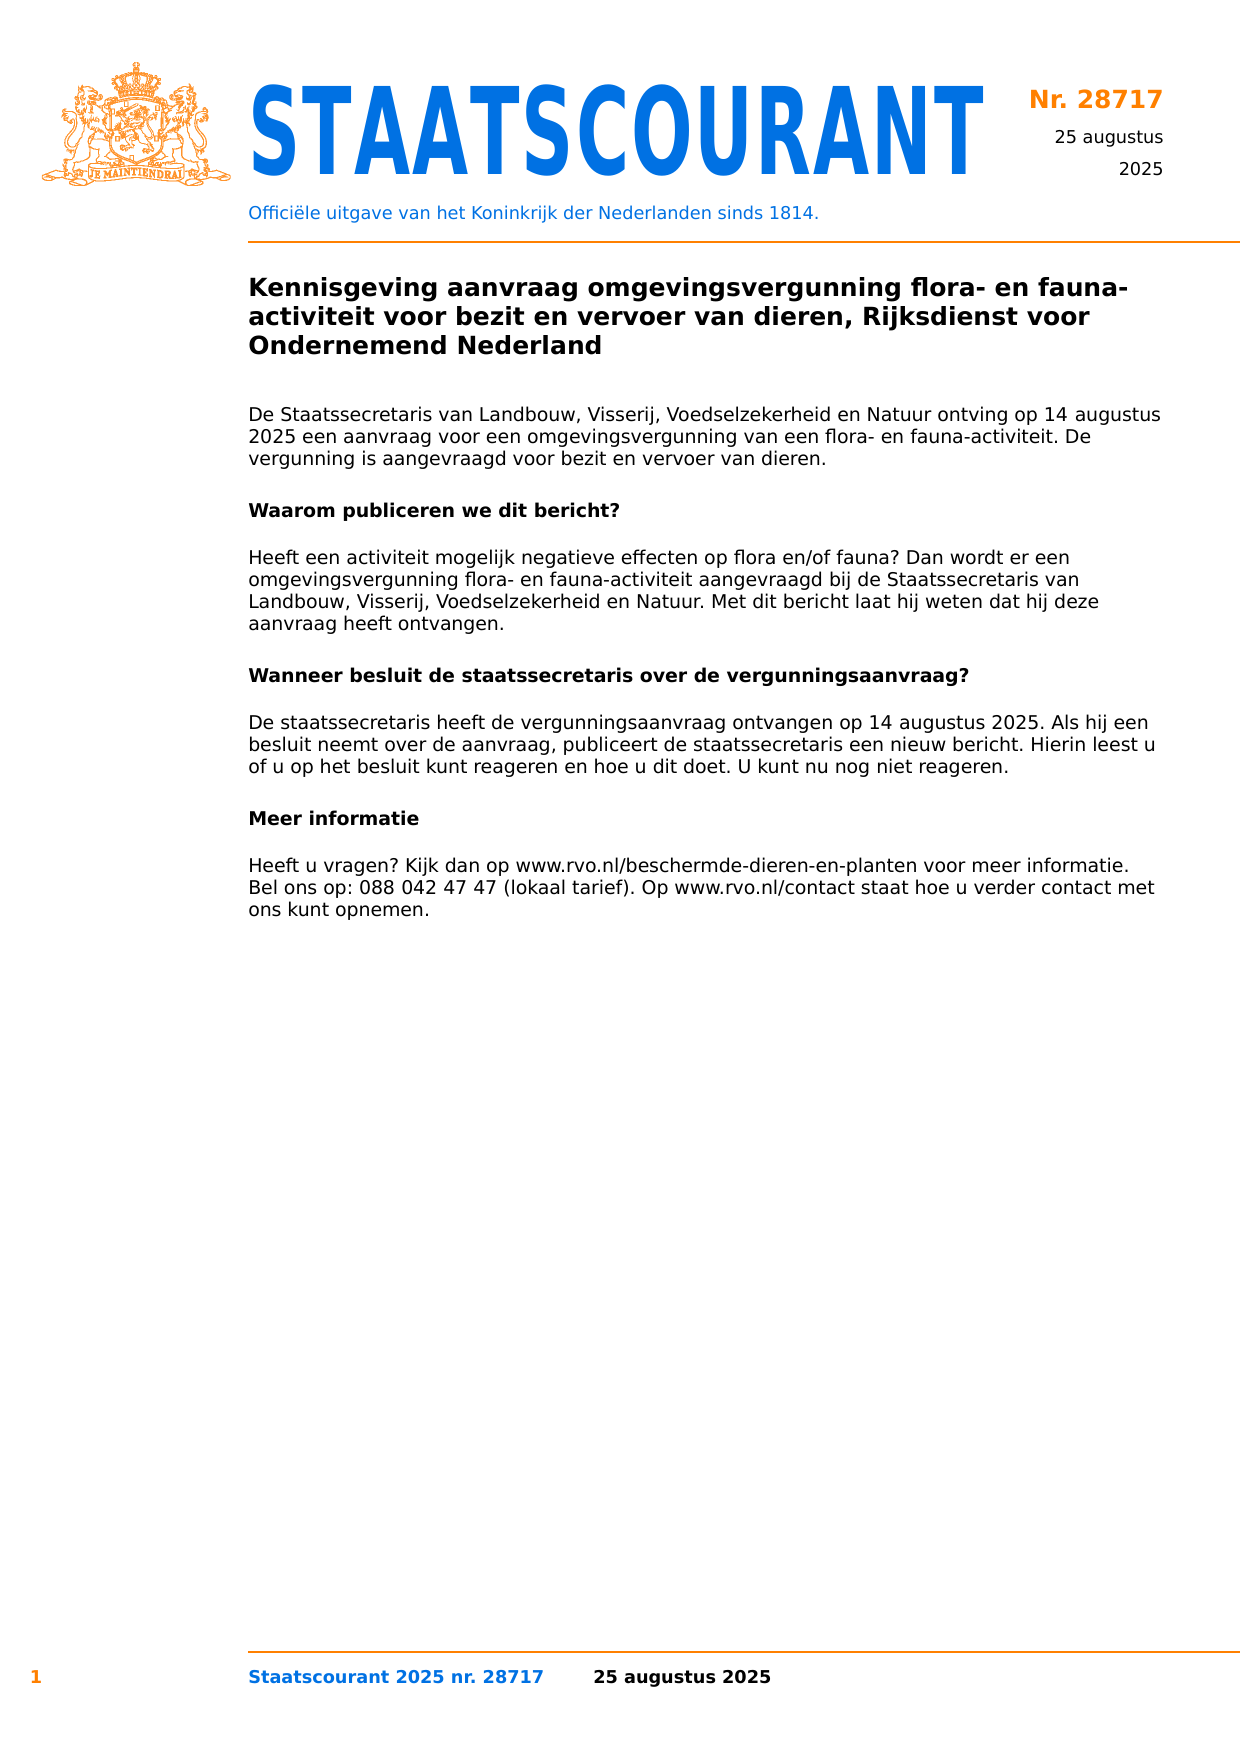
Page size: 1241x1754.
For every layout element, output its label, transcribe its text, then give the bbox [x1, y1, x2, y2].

subtitle Meer informatie [248, 808, 1163, 830]
table_header STAATSCOURANT [248, 62, 998, 203]
table_cell 2025 [998, 153, 1240, 203]
table_cell 25 augustus [998, 121, 1240, 153]
text Heeft een activiteit mogelijk negatieve effecten op flora en/of fauna? Dan wordt er een omgevingsvergunning flora- en fauna-activiteit aangevraagd bij de Staatssecretaris van Landbouw, Visserij, Voedselzekerheid en Natuur. Met dit bericht laat hij weten dat hij deze aanvraag heeft ontvangen. [248, 547, 1163, 635]
subtitle Waarom publiceren we dit bericht? [248, 500, 1163, 522]
text De staatssecretaris heeft de vergunningsaanvraag ontvangen op 14 augustus 2025. Als hij een besluit neemt over de aanvraag, publiceert de staatssecretaris een nieuw bericht. Hierin leest u of u op het besluit kunt reageren en hoe u dit doet. U kunt nu nog niet reageren. [248, 712, 1163, 778]
table_cell Officiële uitgave van het Koninkrijk der Nederlanden sinds 1814. [248, 203, 1240, 241]
subtitle Kennisgeving aanvraag omgevingsvergunning flora- en fauna-activiteit voor bezit en vervoer van dieren, Rijksdienst voor Ondernemend Nederland [248, 273, 1163, 361]
text De Staatssecretaris van Landbouw, Visserij, Voedselzekerheid en Natuur ontving op 14 augustus 2025 een aanvraag voor een omgevingsvergunning van een flora- en fauna-activiteit. De vergunning is aangevraagd voor bezit en vervoer van dieren. [248, 404, 1163, 470]
table_header Nr. 28717 [998, 62, 1240, 121]
table_header [25, 62, 248, 241]
text Heeft u vragen? Kijk dan op www.rvo.nl/beschermde-dieren-en-planten voor meer informatie. Bel ons op: 088 042 47 47 (lokaal tarief). Op www.rvo.nl/contact staat hoe u verder contact met ons kunt opnemen. [248, 855, 1163, 921]
subtitle Wanneer besluit de staatssecretaris over de vergunningsaanvraag? [248, 665, 1163, 687]
picture [41, 62, 231, 186]
